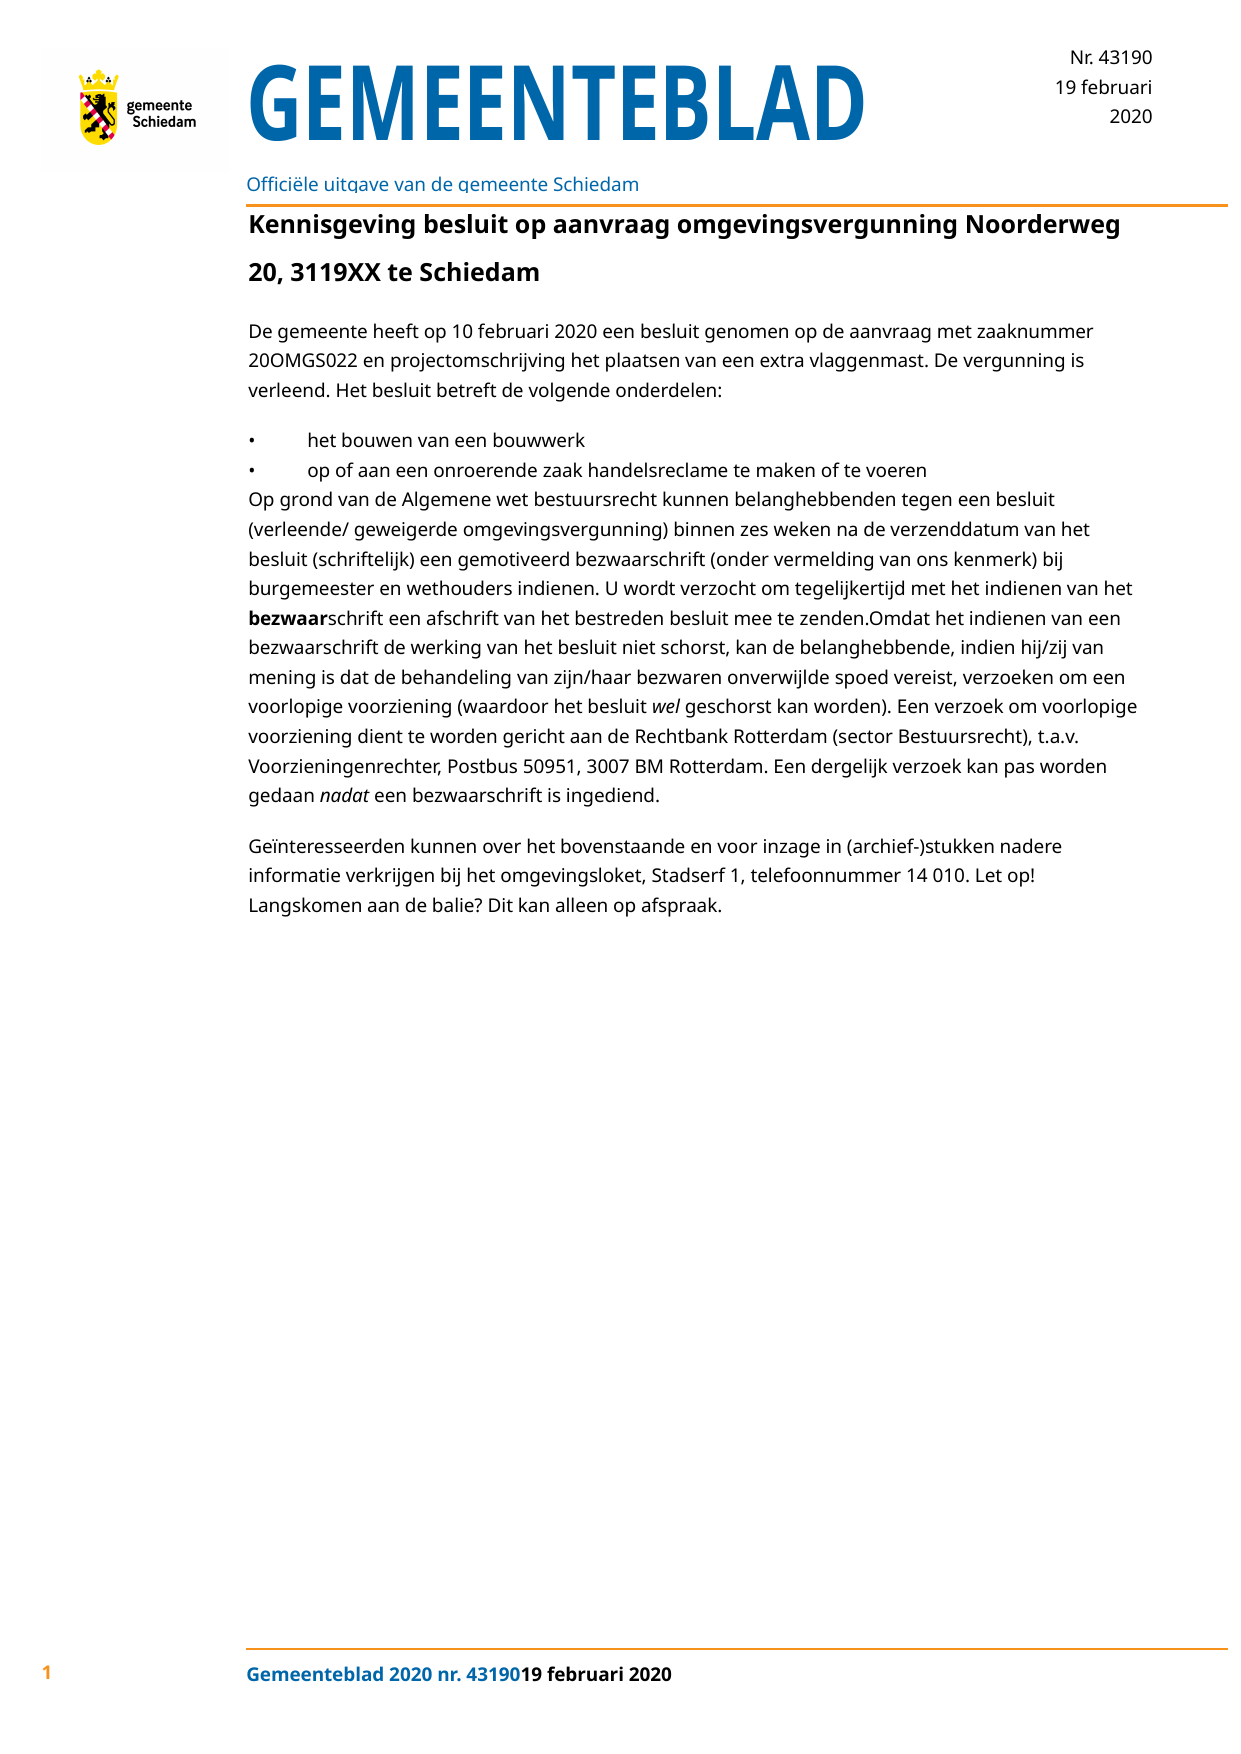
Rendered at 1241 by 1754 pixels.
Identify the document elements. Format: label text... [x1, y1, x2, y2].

picture [41, 47, 231, 172]
list op of aan een onroerende zaak handelsreclame te maken of te voeren [248, 457, 1152, 483]
text De gemeente heeft op 10 februari 2020 een besluit genomen op de aanvraag met zaaknummer 20OMGS022 en projectomschrijving het plaatsen van een extra vlaggenmast. De vergunning is verleend. Het besluit betreft de volgende onderdelen: [248, 318, 1152, 403]
list het bouwen van een bouwwerk [248, 427, 1152, 453]
text Geïnteresseerden kunnen over het bovenstaande en voor inzage in (archief-)stukken nadere informatie verkrijgen bij het omgevingsloket, Stadserf 1, telefoonnummer 14 010. Let op! Langskomen aan de balie? Dit kan alleen op afspraak. [248, 833, 1152, 918]
text Op grond van de Algemene wet bestuursrecht kunnen belanghebbenden tegen een besluit (verleende/ geweigerde omgevingsvergunning) binnen zes weken na de verzenddatum van het besluit (schriftelijk) een gemotiveerd bezwaarschrift (onder vermelding van ons kenmerk) bij burgemeester en wethouders indienen. U wordt verzocht om tegelijkertijd met het indienen van het bezwaarschrift een afschrift van het bestreden besluit mee te zenden.Omdat het indienen van een bezwaarschrift de werking van het besluit niet schorst, kan de belanghebbende, indien hij/zij van mening is dat de behandeling van zijn/haar bezwaren onverwijlde spoed vereist, verzoeken om een voorlopige voorziening (waardoor het besluit wel geschorst kan worden). Een verzoek om voorlopige voorziening dient te worden gericht aan de Rechtbank Rotterdam (sector Bestuursrecht), t.a.v. Voorzieningenrechter, Postbus 50951, 3007 BM Rotterdam. Een dergelijk verzoek kan pas worden gedaan nadat een bezwaarschrift is ingediend. [248, 487, 1152, 808]
text Kennisgeving besluit op aanvraag omgevingsvergunning Noorderweg 20, 3119XX te Schiedam [248, 207, 1152, 288]
